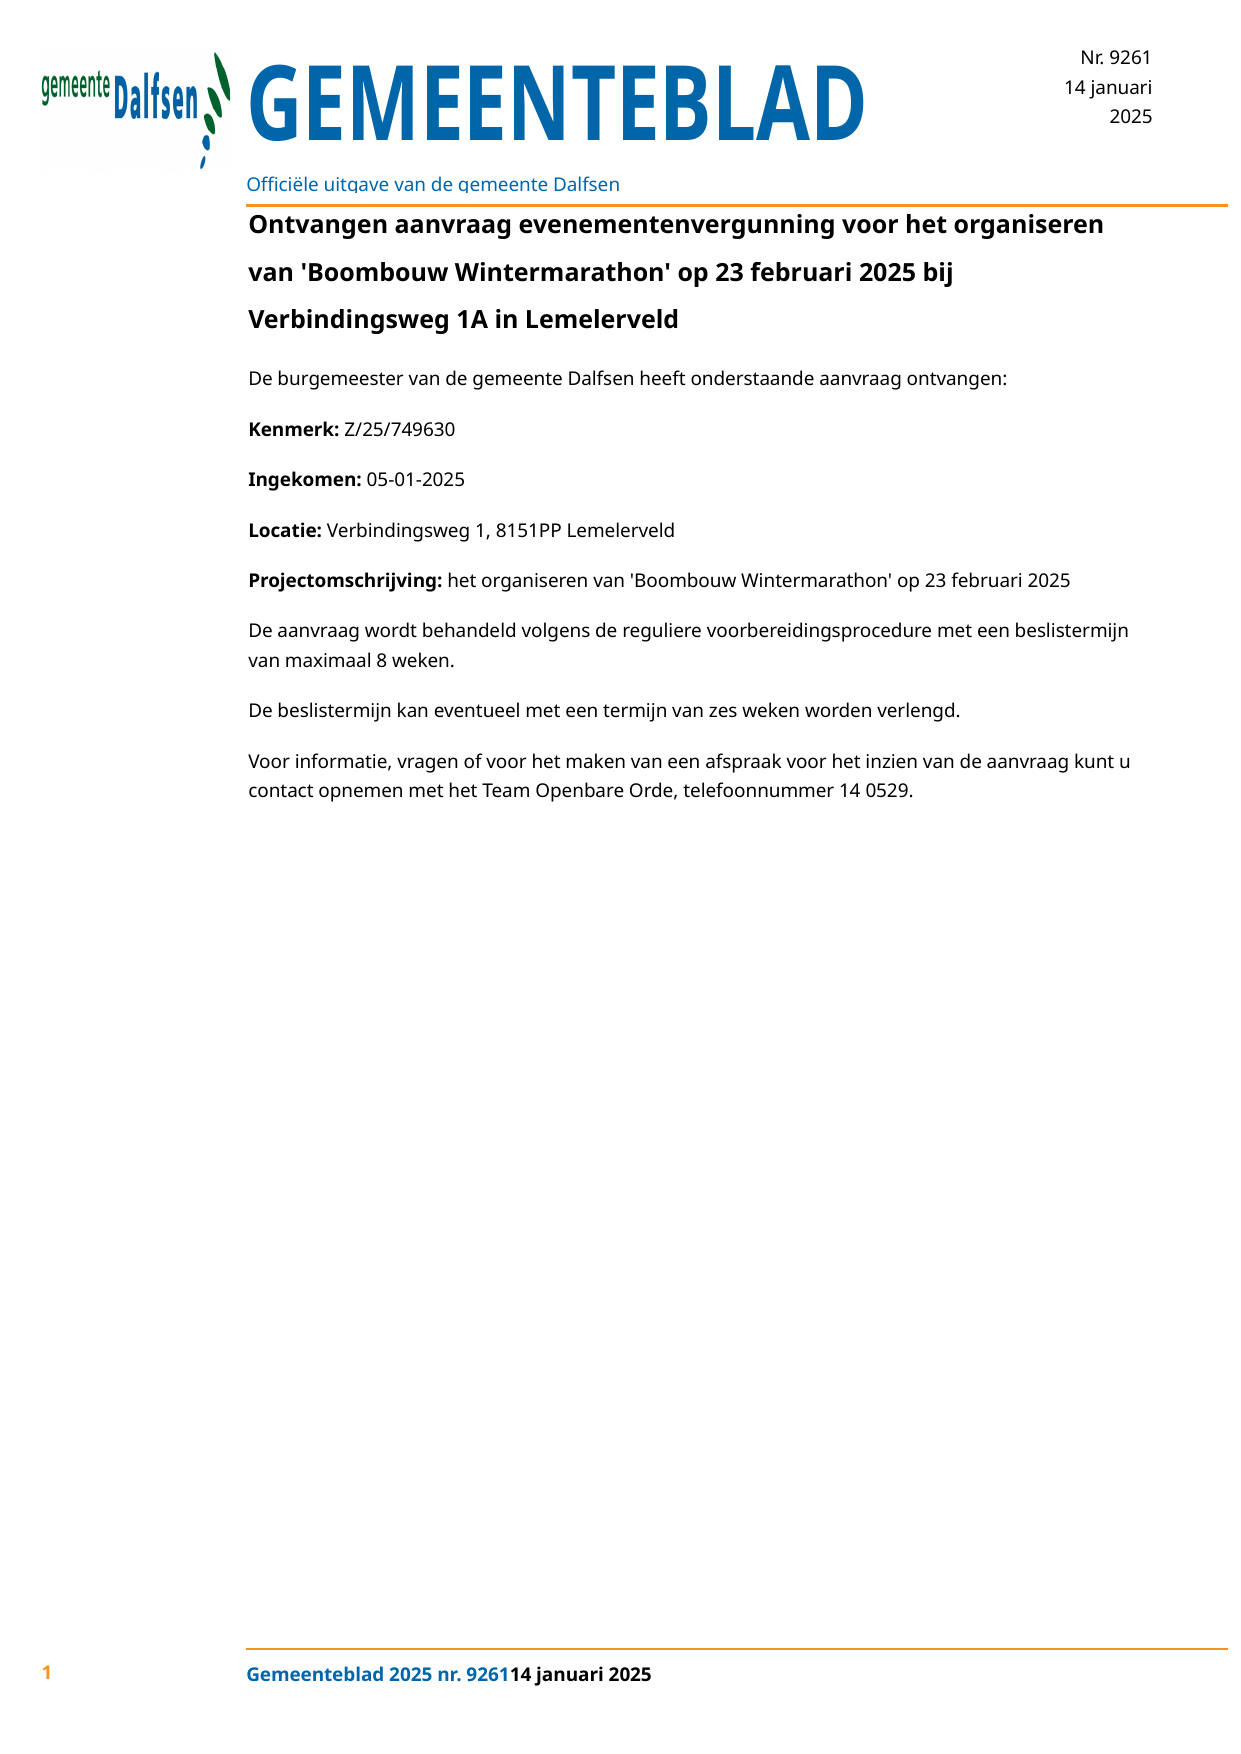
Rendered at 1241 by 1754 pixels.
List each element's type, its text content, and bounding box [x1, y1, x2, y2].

text Kenmerk: Z/25/749630 [248, 416, 1152, 442]
text Projectomschrijving: het organiseren van 'Boombouw Wintermarathon' op 23 februari 2025 [248, 567, 1152, 593]
text De aanvraag wordt behandeld volgens de reguliere voorbereidingsprocedure met een beslistermijn van maximaal 8 weken. [248, 618, 1152, 673]
text De burgemeester van de gemeente Dalfsen heeft onderstaande aanvraag ontvangen: [248, 366, 1152, 391]
picture [41, 47, 231, 172]
text Ontvangen aanvraag evenementenvergunning voor het organiseren van 'Boombouw Wintermarathon' op 23 februari 2025 bij Verbindingsweg 1A in Lemelerveld [248, 207, 1152, 336]
text Ingekomen: 05-01-2025 [248, 466, 1152, 492]
text De beslistermijn kan eventueel met een termijn van zes weken worden verlengd. [248, 698, 1152, 723]
text Locatie: Verbindingsweg 1, 8151PP Lemelerveld [248, 517, 1152, 542]
text Voor informatie, vragen of voor het maken van een afspraak voor het inzien van de aanvraag kunt u contact opnemen met het Team Openbare Orde, telefoonnummer 14 0529. [248, 748, 1152, 803]
